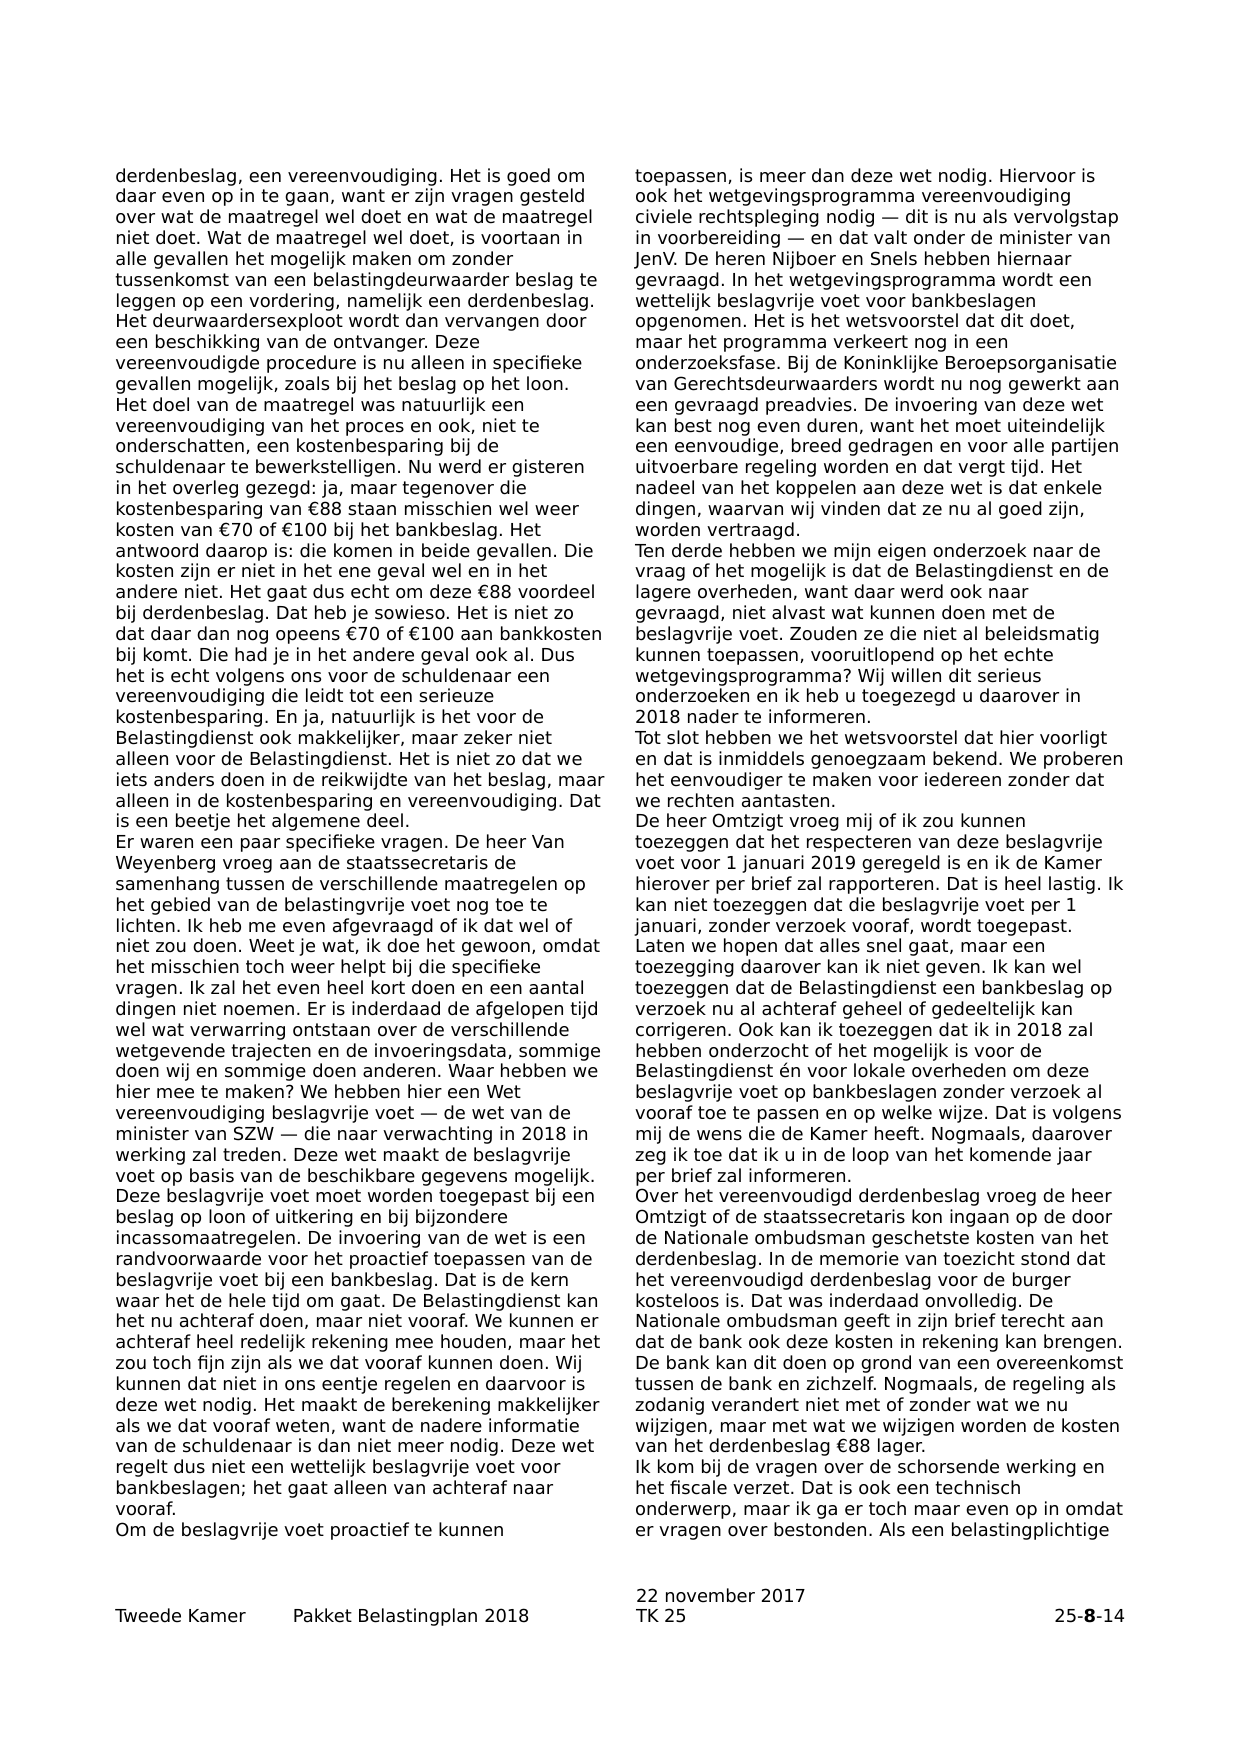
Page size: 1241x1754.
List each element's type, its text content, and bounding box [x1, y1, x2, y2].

text toepassen, is meer dan deze wet nodig. Hiervoor is ook het wetgevingsprogramma vereenvoudiging civiele rechtspleging nodig — dit is nu als vervolgstap in voorbereiding — en dat valt onder de minister van JenV. De heren Nijboer en Snels hebben hiernaar gevraagd. In het wetgevingsprogramma wordt een wettelijk beslagvrije voet voor bankbeslagen opgenomen. Het is het wetsvoorstel dat dit doet, maar het programma verkeert nog in een onderzoeksfase. Bij de Koninklijke Beroepsorganisatie van Gerechtsdeurwaarders wordt nu nog gewerkt aan een gevraagd preadvies. De invoering van deze wet kan best nog even duren, want het moet uiteindelijk een eenvoudige, breed gedragen en voor alle partijen uitvoerbare regeling worden en dat vergt tijd. Het nadeel van het koppelen aan deze wet is dat enkele dingen, waarvan wij vinden dat ze nu al goed zijn, worden vertraagd. [635, 165, 1125, 540]
text Tot slot hebben we het wetsvoorstel dat hier voorligt en dat is inmiddels genoegzaam bekend. We proberen het eenvoudiger te maken voor iedereen zonder dat we rechten aantasten. [635, 728, 1125, 811]
text Om de beslagvrije voet proactief te kunnen [115, 1519, 605, 1540]
text De heer Omtzigt vroeg mij of ik zou kunnen toezeggen dat het respecteren van deze beslagvrije voet voor 1 januari 2019 geregeld is en ik de Kamer hierover per brief zal rapporteren. Dat is heel lastig. Ik kan niet toezeggen dat die beslagvrije voet per 1 januari, zonder verzoek vooraf, wordt toegepast. Laten we hopen dat alles snel gaat, maar een toezegging daarover kan ik niet geven. Ik kan wel toezeggen dat de Belastingdienst een bankbeslag op verzoek nu al achteraf geheel of gedeeltelijk kan corrigeren. Ook kan ik toezeggen dat ik in 2018 zal hebben onderzocht of het mogelijk is voor de Belastingdienst én voor lokale overheden om deze beslagvrije voet op bankbeslagen zonder verzoek al vooraf toe te passen en op welke wijze. Dat is volgens mij de wens die de Kamer heeft. Nogmaals, daarover zeg ik toe dat ik u in de loop van het komende jaar per brief zal informeren. [635, 811, 1125, 1186]
text Ik kom bij de vragen over de schorsende werking en het fiscale verzet. Dat is ook een technisch onderwerp, maar ik ga er toch maar even op in omdat er vragen over bestonden. Als een belastingplichtige [635, 1457, 1125, 1540]
text Er waren een paar specifieke vragen. De heer Van Weyenberg vroeg aan de staatssecretaris de samenhang tussen de verschillende maatregelen op het gebied van de belastingvrije voet nog toe te lichten. Ik heb me even afgevraagd of ik dat wel of niet zou doen. Weet je wat, ik doe het gewoon, omdat het misschien toch weer helpt bij die specifieke vragen. Ik zal het even heel kort doen en een aantal dingen niet noemen. Er is inderdaad de afgelopen tijd wel wat verwarring ontstaan over de verschillende wetgevende trajecten en de invoeringsdata, sommige doen wij en sommige doen anderen. Waar hebben we hier mee te maken? We hebben hier een Wet vereenvoudiging beslagvrije voet — de wet van de minister van SZW — die naar verwachting in 2018 in werking zal treden. Deze wet maakt de beslagvrije voet op basis van de beschikbare gegevens mogelijk. Deze beslagvrije voet moet worden toegepast bij een beslag op loon of uitkering en bij bijzondere incassomaatregelen. De invoering van de wet is een randvoorwaarde voor het proactief toepassen van de beslagvrije voet bij een bankbeslag. Dat is de kern waar het de hele tijd om gaat. De Belastingdienst kan het nu achteraf doen, maar niet vooraf. We kunnen er achteraf heel redelijk rekening mee houden, maar het zou toch fijn zijn als we dat vooraf kunnen doen. Wij kunnen dat niet in ons eentje regelen en daarvoor is deze wet nodig. Het maakt de berekening makkelijker als we dat vooraf weten, want de nadere informatie van de schuldenaar is dan niet meer nodig. Deze wet regelt dus niet een wettelijk beslagvrije voet voor bankbeslagen; het gaat alleen van achteraf naar vooraf. [115, 832, 605, 1519]
text Ten derde hebben we mijn eigen onderzoek naar de vraag of het mogelijk is dat de Belastingdienst en de lagere overheden, want daar werd ook naar gevraagd, niet alvast wat kunnen doen met de beslagvrije voet. Zouden ze die niet al beleidsmatig kunnen toepassen, vooruitlopend op het echte wetgevingsprogramma? Wij willen dit serieus onderzoeken en ik heb u toegezegd u daarover in 2018 nader te informeren. [635, 540, 1125, 728]
text derdenbeslag, een vereenvoudiging. Het is goed om daar even op in te gaan, want er zijn vragen gesteld over wat de maatregel wel doet en wat de maatregel niet doet. Wat de maatregel wel doet, is voortaan in alle gevallen het mogelijk maken om zonder tussenkomst van een belastingdeurwaarder beslag te leggen op een vordering, namelijk een derdenbeslag. Het deurwaardersexploot wordt dan vervangen door een beschikking van de ontvanger. Deze vereenvoudigde procedure is nu alleen in specifieke gevallen mogelijk, zoals bij het beslag op het loon. Het doel van de maatregel was natuurlijk een vereenvoudiging van het proces en ook, niet te onderschatten, een kostenbesparing bij de schuldenaar te bewerkstelligen. Nu werd er gisteren in het overleg gezegd: ja, maar tegenover die kostenbesparing van €88 staan misschien wel weer kosten van €70 of €100 bij het bankbeslag. Het antwoord daarop is: die komen in beide gevallen. Die kosten zijn er niet in het ene geval wel en in het andere niet. Het gaat dus echt om deze €88 voordeel bij derdenbeslag. Dat heb je sowieso. Het is niet zo dat daar dan nog opeens €70 of €100 aan bankkosten bij komt. Die had je in het andere geval ook al. Dus het is echt volgens ons voor de schuldenaar een vereenvoudiging die leidt tot een serieuze kostenbesparing. En ja, natuurlijk is het voor de Belastingdienst ook makkelijker, maar zeker niet alleen voor de Belastingdienst. Het is niet zo dat we iets anders doen in de reikwijdte van het beslag, maar alleen in de kostenbesparing en vereenvoudiging. Dat is een beetje het algemene deel. [115, 165, 605, 832]
text Over het vereenvoudigd derdenbeslag vroeg de heer Omtzigt of de staatssecretaris kon ingaan op de door de Nationale ombudsman geschetste kosten van het derdenbeslag. In de memorie van toezicht stond dat het vereenvoudigd derdenbeslag voor de burger kosteloos is. Dat was inderdaad onvolledig. De Nationale ombudsman geeft in zijn brief terecht aan dat de bank ook deze kosten in rekening kan brengen. De bank kan dit doen op grond van een overeenkomst tussen de bank en zichzelf. Nogmaals, de regeling als zodanig verandert niet met of zonder wat we nu wijzigen, maar met wat we wijzigen worden de kosten van het derdenbeslag €88 lager. [635, 1186, 1125, 1457]
